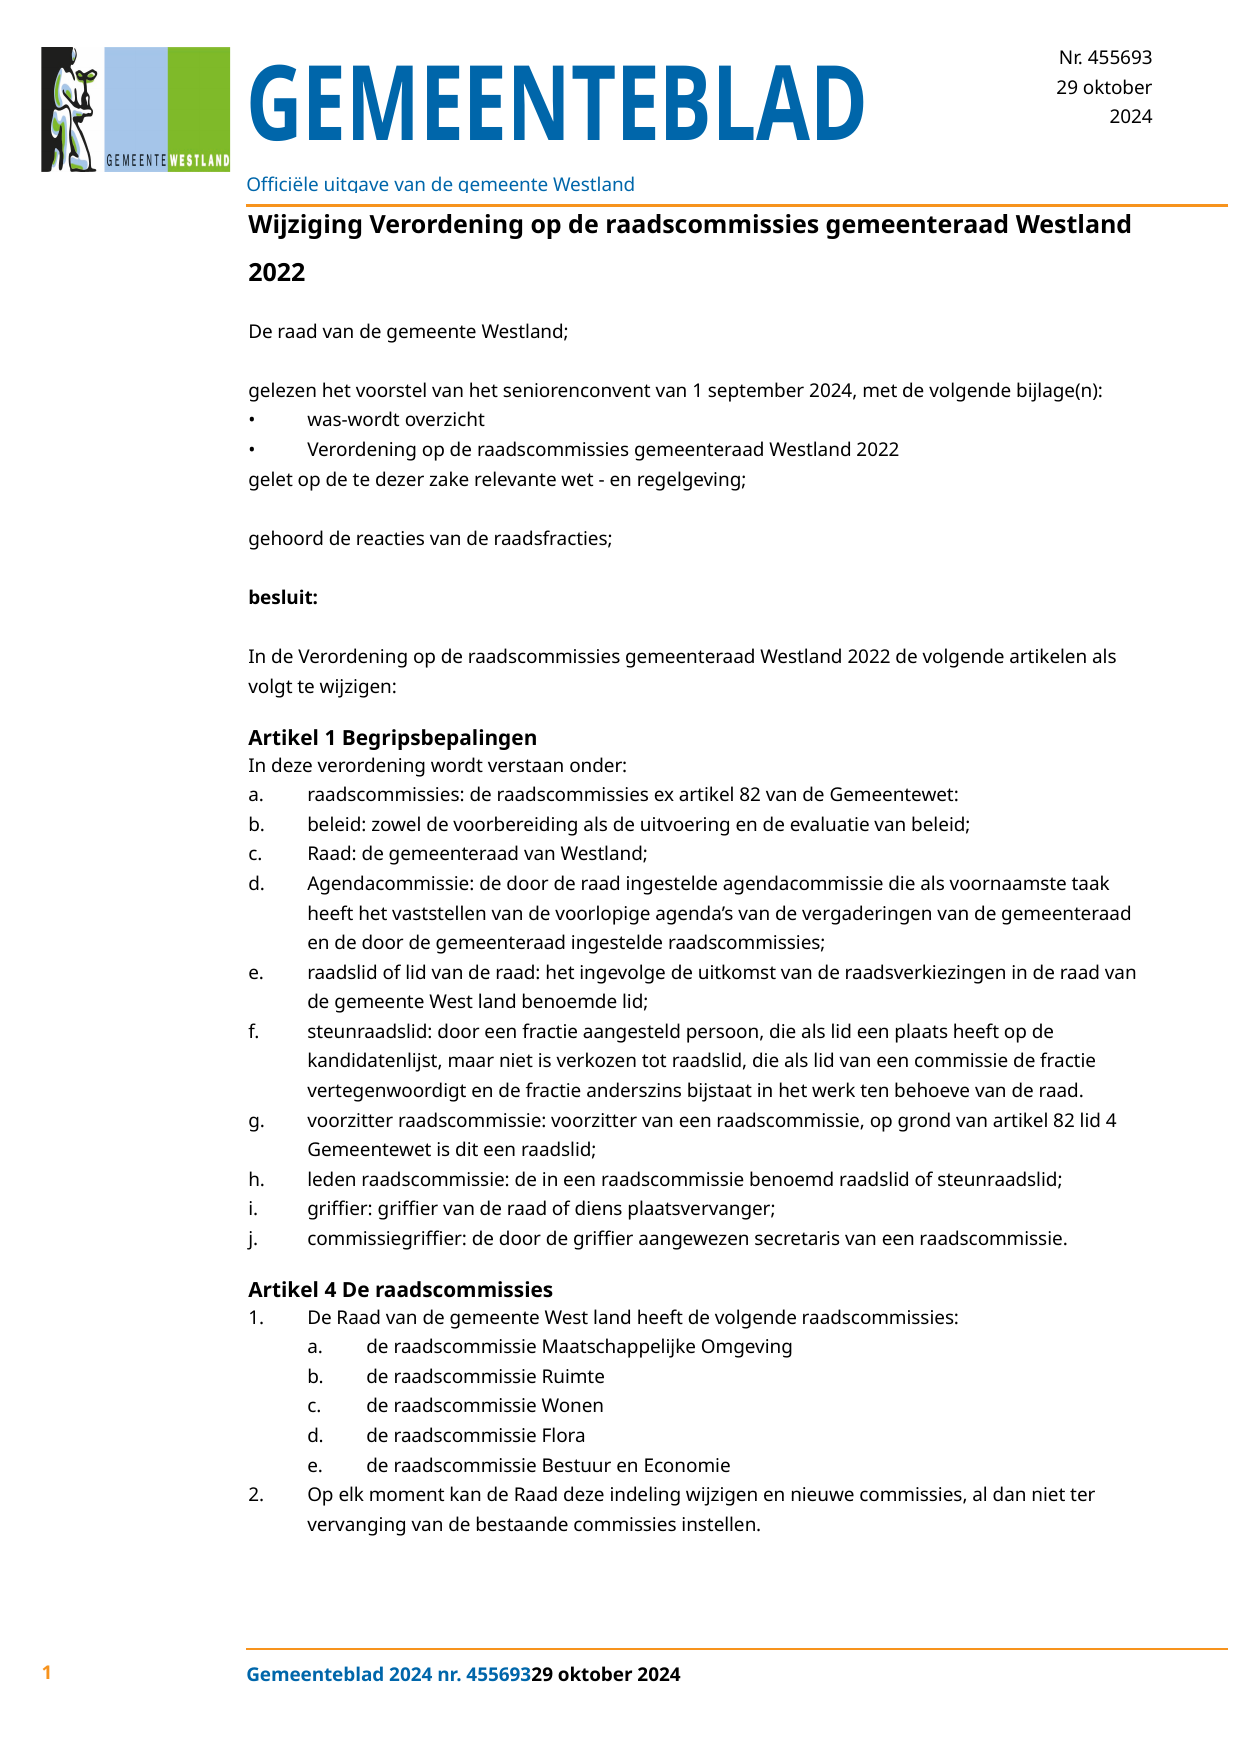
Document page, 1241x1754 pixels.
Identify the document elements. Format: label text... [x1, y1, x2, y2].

text De raad van de gemeente Westland; [248, 318, 1152, 344]
text besluit: [248, 584, 1152, 610]
picture [41, 47, 231, 172]
text In de Verordening op de raadscommissies gemeenteraad Westland 2022 de volgende artikelen als volgt te wijzigen: [248, 643, 1152, 699]
list voorzitter raadscommissie: voorzitter van een raadscommissie, op grond van artikel 82 lid 4 Gemeentewet is dit een raadslid; [248, 1107, 1152, 1162]
list beleid: zowel de voorbereiding als de uitvoering en de evaluatie van beleid; [248, 811, 1152, 837]
list steunraadslid: door een fractie aangesteld persoon, die als lid een plaats heeft op de kandidatenlijst, maar niet is verkozen tot raadslid, die als lid van een commissie de fractie vertegenwoordigt en de fractie anderszins bijstaat in het werk ten behoeve van de raad. [248, 1018, 1152, 1103]
list was-wordt overzicht [248, 407, 1152, 432]
list commissiegriffier: de door de griffier aangewezen secretaris van een raadscommissie. [248, 1225, 1152, 1251]
text gehoord de reacties van de raadsfracties; [248, 525, 1152, 551]
list leden raadscommissie: de in een raadscommissie benoemd raadslid of steunraadslid; [248, 1166, 1152, 1192]
list Raad: de gemeenteraad van Westland; [248, 841, 1152, 866]
text Wijziging Verordening op de raadscommissies gemeenteraad Westland 2022 [248, 207, 1152, 288]
list raadslid of lid van de raad: het ingevolge de uitkomst van de raadsverkiezingen in de raad van de gemeente West land benoemde lid; [248, 959, 1152, 1014]
list de raadscommissie Wonen [307, 1393, 1152, 1418]
text Artikel 1 Begripsbepalingen [248, 723, 1152, 752]
list Verordening op de raadscommissies gemeenteraad Westland 2022 [248, 436, 1152, 462]
list De Raad van de gemeente West land heeft de volgende raadscommissies: [248, 1304, 1152, 1330]
list Agendacommissie: de door de raad ingestelde agendacommissie die als voornaamste taak heeft het vaststellen van de voorlopige agenda’s van de vergaderingen van de gemeenteraad en de door de gemeenteraad ingestelde raadscommissies; [248, 870, 1152, 955]
list raadscommissies: de raadscommissies ex artikel 82 van de Gemeentewet: [248, 781, 1152, 807]
text gelezen het voorstel van het seniorenconvent van 1 september 2024, met de volgende bijlage(n): [248, 377, 1152, 403]
text gelet op de te dezer zake relevante wet - en regelgeving; [248, 466, 1152, 492]
list de raadscommissie Maatschappelijke Omgeving [307, 1333, 1152, 1359]
text In deze verordening wordt verstaan onder: [248, 752, 1152, 777]
list de raadscommissie Bestuur en Economie [307, 1452, 1152, 1478]
list griffier: griffier van de raad of diens plaatsvervanger; [248, 1196, 1152, 1221]
list de raadscommissie Flora [307, 1422, 1152, 1448]
list Op elk moment kan de Raad deze indeling wijzigen en nieuwe commissies, al dan niet ter vervanging van de bestaande commissies instellen. [248, 1481, 1152, 1537]
text Artikel 4 De raadscommissies [248, 1276, 1152, 1304]
list de raadscommissie Ruimte [307, 1363, 1152, 1389]
